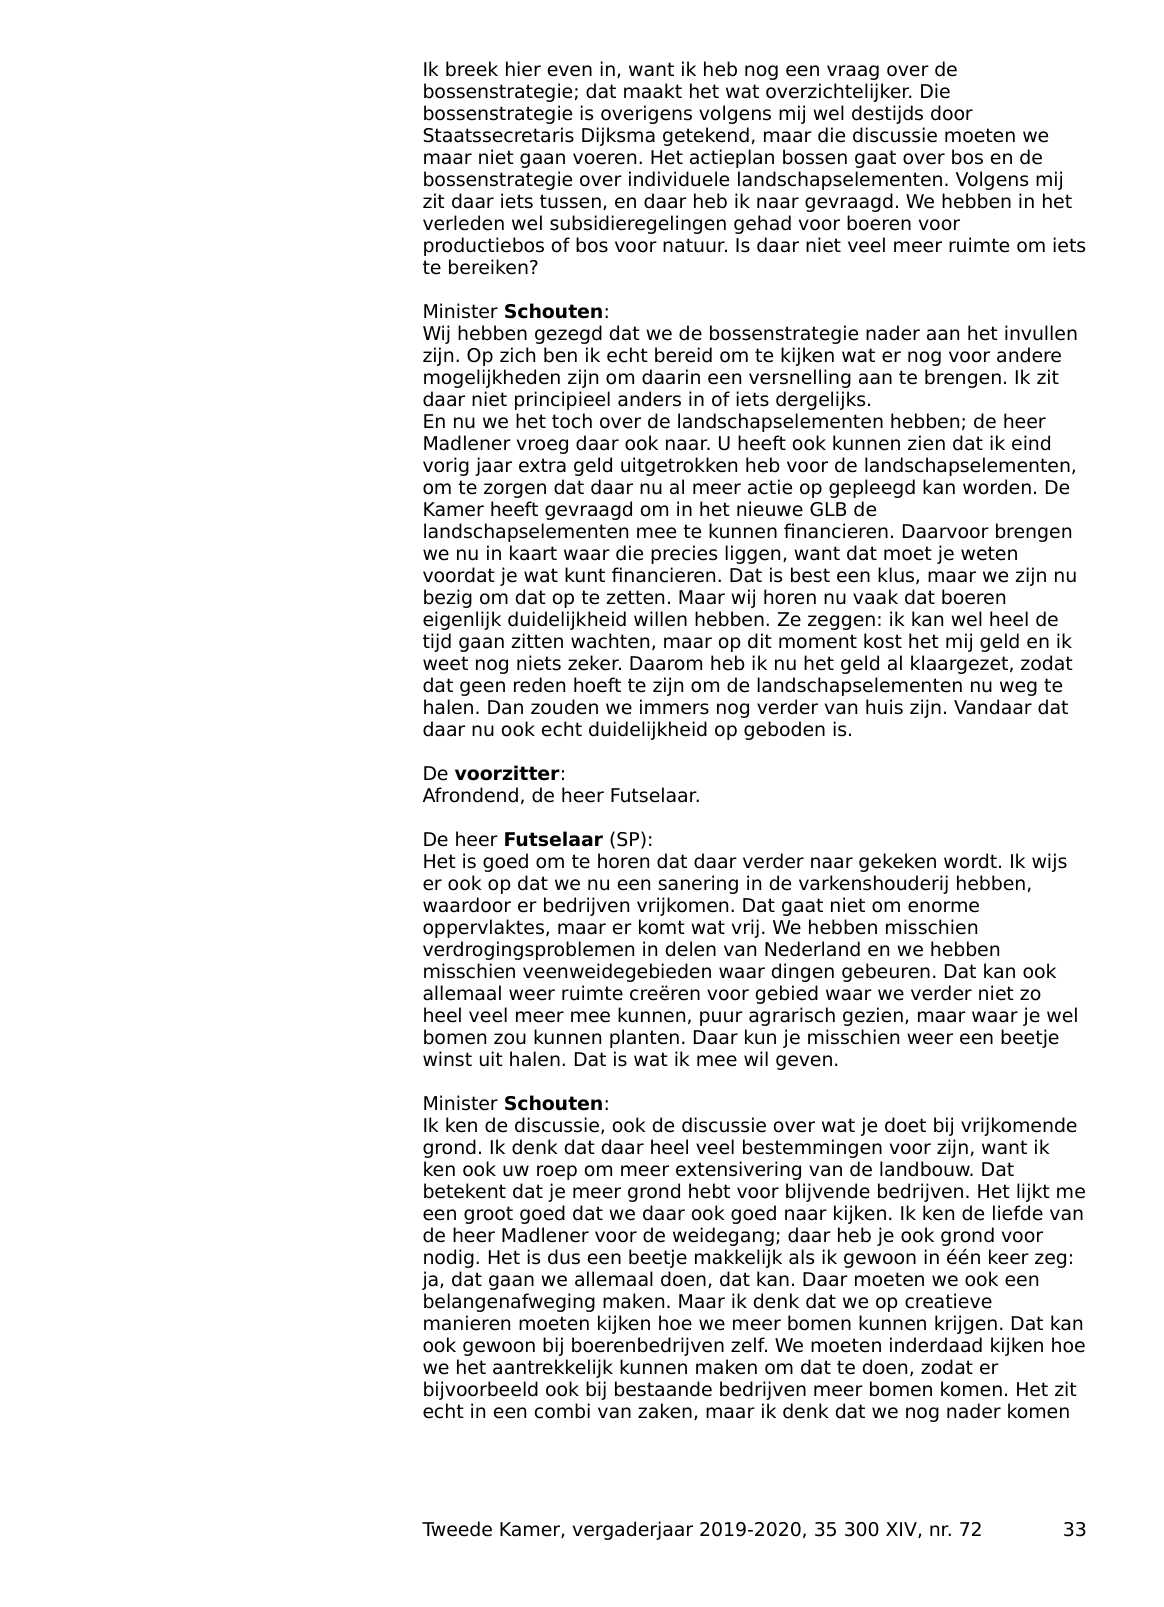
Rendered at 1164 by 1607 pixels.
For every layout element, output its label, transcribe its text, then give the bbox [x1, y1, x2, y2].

text Ik ken de discussie, ook de discussie over wat je doet bij vrijkomende grond. Ik denk dat daar heel veel bestemmingen voor zijn, want ik ken ook uw roep om meer extensivering van de landbouw. Dat betekent dat je meer grond hebt voor blijvende bedrijven. Het lijkt me een groot goed dat we daar ook goed naar kijken. Ik ken de liefde van de heer Madlener voor de weidegang; daar heb je ook grond voor nodig. Het is dus een beetje makkelijk als ik gewoon in één keer zeg: ja, dat gaan we allemaal doen, dat kan. Daar moeten we ook een belangenafweging maken. Maar ik denk dat we op creatieve manieren moeten kijken hoe we meer bomen kunnen krijgen. Dat kan ook gewoon bij boerenbedrijven zelf. We moeten inderdaad kijken hoe we het aantrekkelijk kunnen maken om dat te doen, zodat er bijvoorbeeld ook bij bestaande bedrijven meer bomen komen. Het zit echt in een combi van zaken, maar ik denk dat we nog nader komen [422, 1115, 1087, 1423]
text Het is goed om te horen dat daar verder naar gekeken wordt. Ik wijs er ook op dat we nu een sanering in de varkenshouderij hebben, waardoor er bedrijven vrijkomen. Dat gaat niet om enorme oppervlaktes, maar er komt wat vrij. We hebben misschien verdrogingsproblemen in delen van Nederland en we hebben misschien veenweidegebieden waar dingen gebeuren. Dat kan ook allemaal weer ruimte creëren voor gebied waar we verder niet zo heel veel meer mee kunnen, puur agrarisch gezien, maar waar je wel bomen zou kunnen planten. Daar kun je misschien weer een beetje winst uit halen. Dat is wat ik mee wil geven. [422, 851, 1087, 1071]
text Wij hebben gezegd dat we de bossenstrategie nader aan het invullen zijn. Op zich ben ik echt bereid om te kijken wat er nog voor andere mogelijkheden zijn om daarin een versnelling aan te brengen. Ik zit daar niet principieel anders in of iets dergelijks. [422, 323, 1087, 411]
text En nu we het toch over de landschapselementen hebben; de heer Madlener vroeg daar ook naar. U heeft ook kunnen zien dat ik eind vorig jaar extra geld uitgetrokken heb voor de landschapselementen, om te zorgen dat daar nu al meer actie op gepleegd kan worden. De Kamer heeft gevraagd om in het nieuwe GLB de landschapselementen mee te kunnen financieren. Daarvoor brengen we nu in kaart waar die precies liggen, want dat moet je weten voordat je wat kunt financieren. Dat is best een klus, maar we zijn nu bezig om dat op te zetten. Maar wij horen nu vaak dat boeren eigenlijk duidelijkheid willen hebben. Ze zeggen: ik kan wel heel de tijd gaan zitten wachten, maar op dit moment kost het mij geld en ik weet nog niets zeker. Daarom heb ik nu het geld al klaargezet, zodat dat geen reden hoeft te zijn om de landschapselementen nu weg te halen. Dan zouden we immers nog verder van huis zijn. Vandaar dat daar nu ook echt duidelijkheid op geboden is. [422, 411, 1087, 741]
text De voorzitter: [422, 763, 1087, 785]
text Ik breek hier even in, want ik heb nog een vraag over de bossenstrategie; dat maakt het wat overzichtelijker. Die bossenstrategie is overigens volgens mij wel destijds door Staatssecretaris Dijksma getekend, maar die discussie moeten we maar niet gaan voeren. Het actieplan bossen gaat over bos en de bossenstrategie over individuele landschapselementen. Volgens mij zit daar iets tussen, en daar heb ik naar gevraagd. We hebben in het verleden wel subsidieregelingen gehad voor boeren voor productiebos of bos voor natuur. Is daar niet veel meer ruimte om iets te bereiken? [422, 59, 1087, 279]
text Afrondend, de heer Futselaar. [422, 785, 1087, 807]
text Minister Schouten: [422, 301, 1087, 323]
text Minister Schouten: [422, 1093, 1087, 1115]
text De heer Futselaar (SP): [422, 829, 1087, 851]
